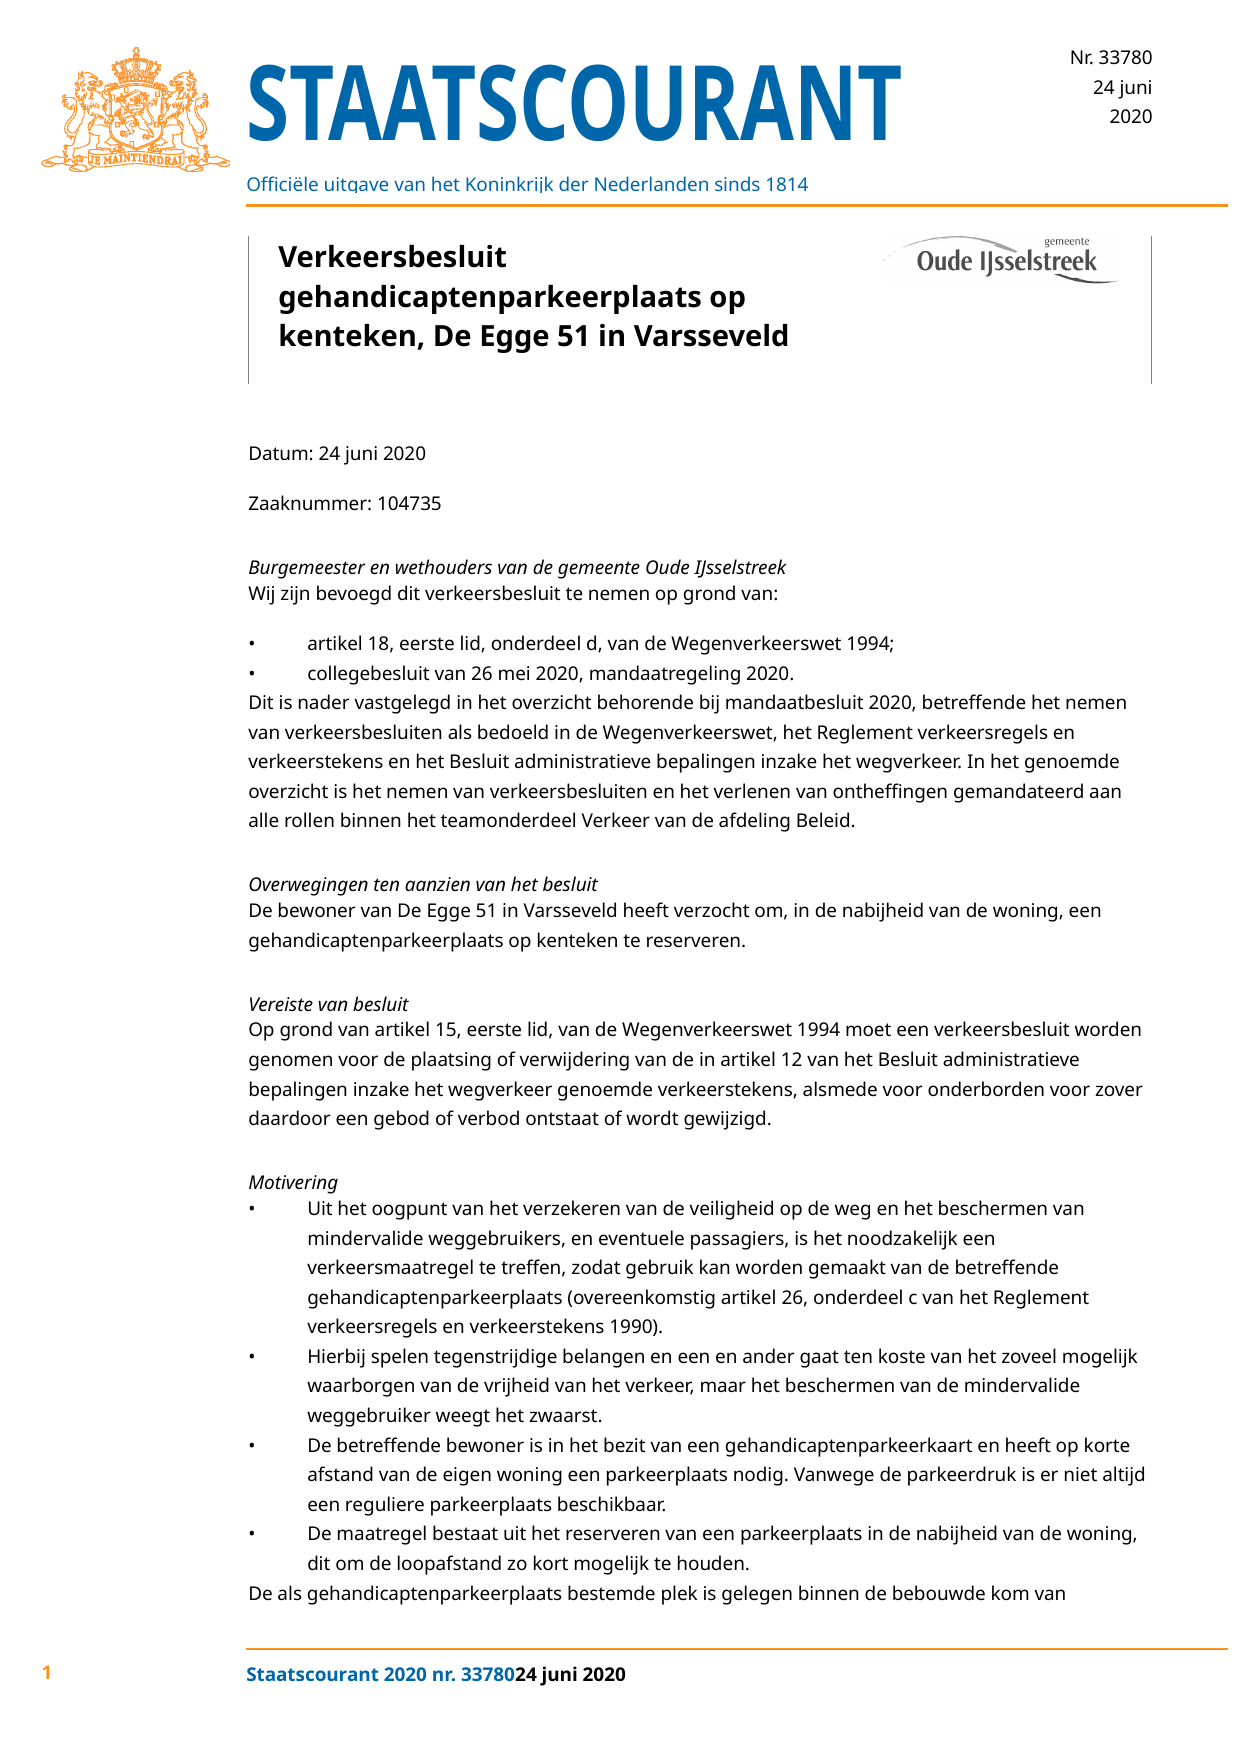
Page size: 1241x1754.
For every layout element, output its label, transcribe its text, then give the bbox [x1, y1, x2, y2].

text De bewoner van De Egge 51 in Varsseveld heeft verzocht om, in de nabijheid van de woning, een gehandicaptenparkeerplaats op kenteken te reserveren. [248, 897, 1152, 953]
list artikel 18, eerste lid, onderdeel d, van de Wegenverkeerswet 1994; [248, 630, 1152, 656]
table_header [850, 236, 1151, 384]
text Burgemeester en wethouders van de gemeente Oude IJsselstreek [248, 554, 1152, 580]
text Dit is nader vastgelegd in het overzicht behorende bij mandaatbesluit 2020, betreffende het nemen van verkeersbesluiten als bedoeld in de Wegenverkeerswet, het Reglement verkeersregels en verkeerstekens en het Besluit administratieve bepalingen inzake het wegverkeer. In het genoemde overzicht is het nemen van verkeersbesluiten en het verlenen van ontheffingen gemandateerd aan alle rollen binnen het teamonderdeel Verkeer van de afdeling Beleid. [248, 689, 1152, 833]
text Motivering [248, 1169, 1152, 1195]
text Zaaknummer: 104735 [248, 490, 1152, 516]
list collegebesluit van 26 mei 2020, mandaatregeling 2020. [248, 660, 1152, 686]
picture [882, 236, 1119, 284]
text De als gehandicaptenparkeerplaats bestemde plek is gelegen binnen de bebouwde kom van [248, 1580, 1152, 1605]
text Datum: 24 juni 2020 [248, 440, 1152, 465]
picture [41, 47, 231, 172]
text Vereiste van besluit [248, 991, 1152, 1017]
text Op grond van artikel 15, eerste lid, van de Wegenverkeerswet 1994 moet een verkeersbesluit worden genomen voor de plaatsing of verwijdering van de in artikel 12 van het Besluit administratieve bepalingen inzake het wegverkeer genoemde verkeerstekens, alsmede voor onderborden voor zover daardoor een gebod of verbod ontstaat of wordt gewijzigd. [248, 1017, 1152, 1131]
list Uit het oogpunt van het verzekeren van de veiligheid op de weg en het beschermen van mindervalide weggebruikers, en eventuele passagiers, is het noodzakelijk een verkeersmaatregel te treffen, zodat gebruik kan worden gemaakt van de betreffende gehandicaptenparkeerplaats (overeenkomstig artikel 26, onderdeel c van het Reglement verkeersregels en verkeerstekens 1990). [248, 1195, 1152, 1339]
list Hierbij spelen tegenstrijdige belangen en een en ander gaat ten koste van het zoveel mogelijk waarborgen van de vrijheid van het verkeer, maar het beschermen van de mindervalide weggebruiker weegt het zwaarst. [248, 1343, 1152, 1428]
list De maatregel bestaat uit het reserveren van een parkeerplaats in de nabijheid van de woning, dit om de loopafstand zo kort mogelijk te houden. [248, 1521, 1152, 1576]
text Overwegingen ten aanzien van het besluit [248, 872, 1152, 897]
text Wij zijn bevoegd dit verkeersbesluit te nemen op grond van: [248, 580, 1152, 606]
list De betreffende bewoner is in het bezit van een gehandicaptenparkeerkaart en heeft op korte afstand van de eigen woning een parkeerplaats nodig. Vanwege de parkeerdruk is er niet altijd een reguliere parkeerplaats beschikbaar. [248, 1432, 1152, 1517]
table_header Verkeersbesluit gehandicaptenparkeerplaats op kenteken, De Egge 51 in Varsseveld [249, 236, 850, 384]
